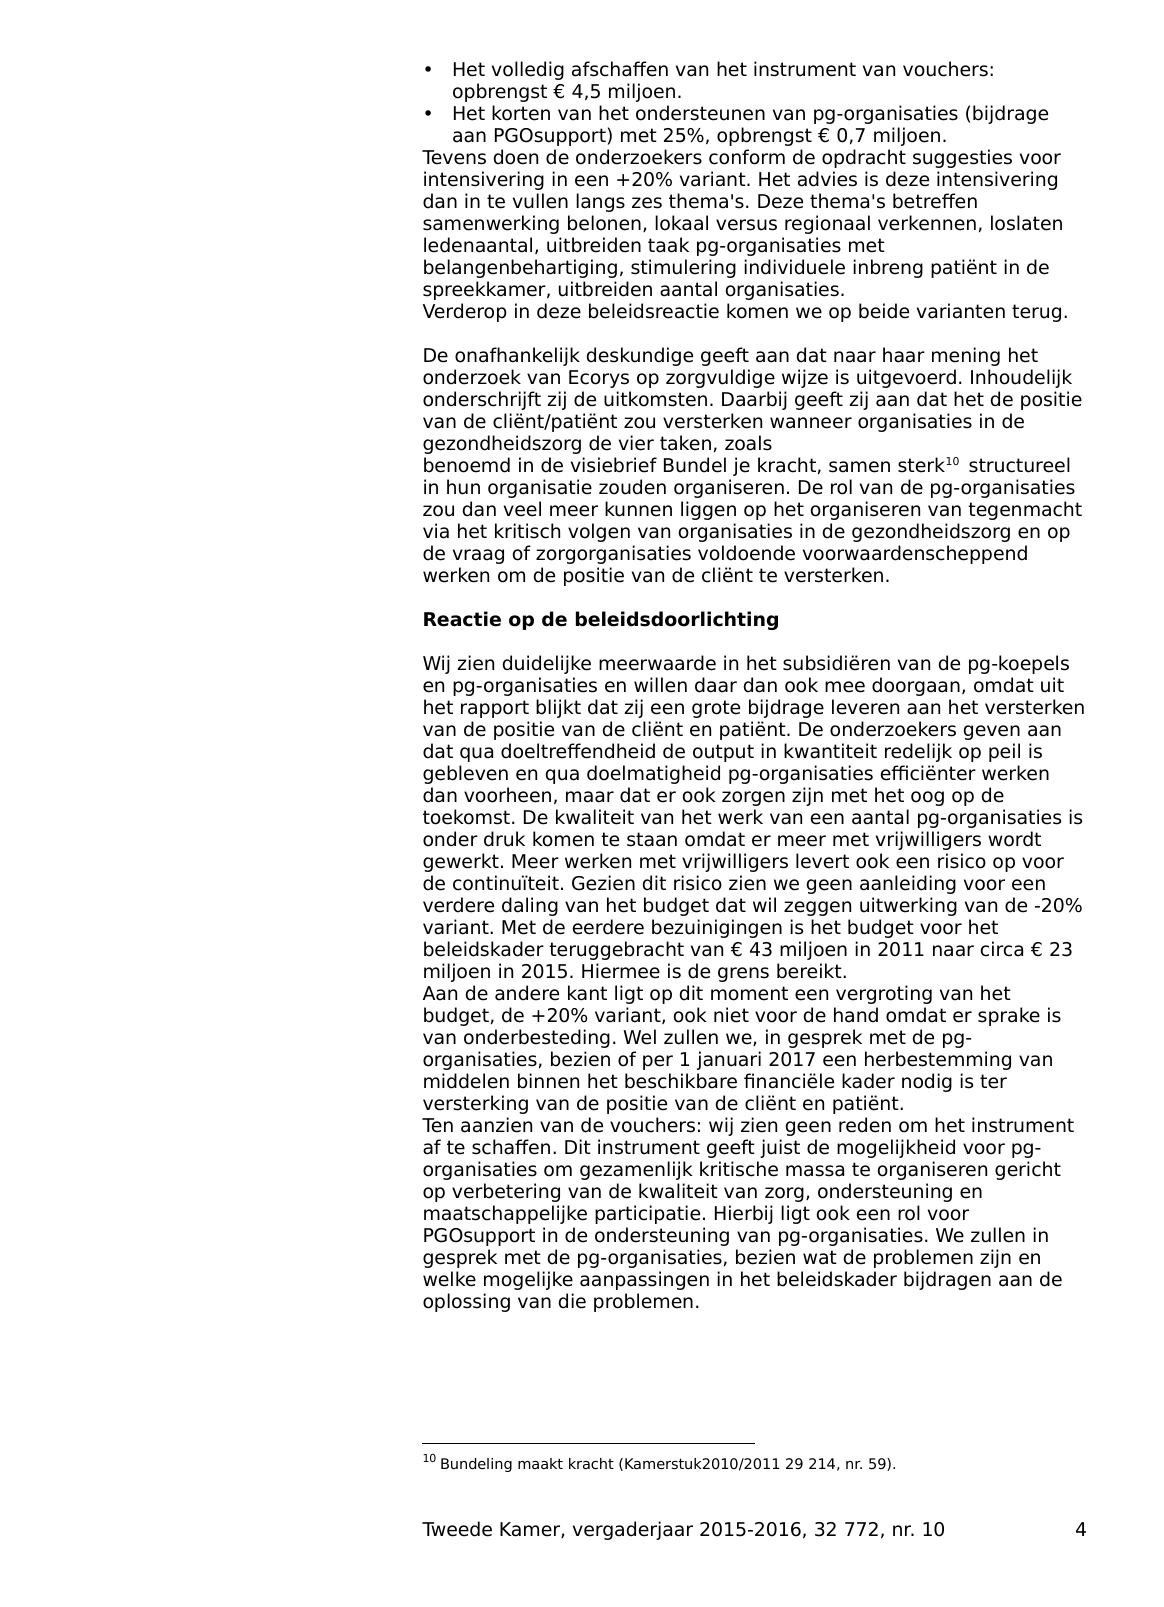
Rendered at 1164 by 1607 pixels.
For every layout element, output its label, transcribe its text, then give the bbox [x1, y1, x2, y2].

text Wij zien duidelijke meerwaarde in het subsidiëren van de pg-koepels en pg-organisaties en willen daar dan ook mee doorgaan, omdat uit het rapport blijkt dat zij een grote bijdrage leveren aan het versterken van de positie van de cliënt en patiënt. De onderzoekers geven aan dat qua doeltreffendheid de output in kwantiteit redelijk op peil is gebleven en qua doelmatigheid pg-organisaties efficiënter werken dan voorheen, maar dat er ook zorgen zijn met het oog op de toekomst. De kwaliteit van het werk van een aantal pg-organisaties is onder druk komen te staan omdat er meer met vrijwilligers wordt gewerkt. Meer werken met vrijwilligers levert ook een risico op voor de continuïteit. Gezien dit risico zien we geen aanleiding voor een verdere daling van het budget dat wil zeggen uitwerking van de -20% variant. Met de eerdere bezuinigingen is het budget voor het beleidskader teruggebracht van € 43 miljoen in 2011 naar circa € 23 miljoen in 2015. Hiermee is de grens bereikt. [422, 653, 1087, 983]
text benoemd in de visiebrief Bundel je kracht, samen sterk structureel in hun organisatie zouden organiseren. De rol van de pg-organisaties zou dan veel meer kunnen liggen op het organiseren van tegenmacht via het kritisch volgen van organisaties in de gezondheidszorg en op de vraag of zorgorganisaties voldoende voorwaardenscheppend werken om de positie van de cliënt te versterken. [422, 455, 1087, 587]
subtitle Reactie op de beleidsdoorlichting [422, 609, 1087, 631]
text Bundeling maakt kracht (Kamerstuk2010/2011 29 214, nr. 59). [422, 1452, 1087, 1474]
text • Het volledig afschaffen van het instrument van vouchers: opbrengst € 4,5 miljoen. [422, 59, 1087, 103]
text Tevens doen de onderzoekers conform de opdracht suggesties voor intensivering in een +20% variant. Het advies is deze intensivering dan in te vullen langs zes thema's. Deze thema's betreffen samenwerking belonen, lokaal versus regionaal verkennen, loslaten ledenaantal, uitbreiden taak pg-organisaties met belangenbehartiging, stimulering individuele inbreng patiënt in de spreekkamer, uitbreiden aantal organisaties. [422, 147, 1087, 301]
text • Het korten van het ondersteunen van pg-organisaties (bijdrage aan PGOsupport) met 25%, opbrengst € 0,7 miljoen. [422, 103, 1087, 147]
text Ten aanzien van de vouchers: wij zien geen reden om het instrument af te schaffen. Dit instrument geeft juist de mogelijkheid voor pg-organisaties om gezamenlijk kritische massa te organiseren gericht op verbetering van de kwaliteit van zorg, ondersteuning en maatschappelijke participatie. Hierbij ligt ook een rol voor PGOsupport in de ondersteuning van pg-organisaties. We zullen in gesprek met de pg-organisaties, bezien wat de problemen zijn en welke mogelijke aanpassingen in het beleidskader bijdragen aan de oplossing van die problemen. [422, 1115, 1087, 1312]
text Aan de andere kant ligt op dit moment een vergroting van het budget, de +20% variant, ook niet voor de hand omdat er sprake is van onderbesteding. Wel zullen we, in gesprek met de pg-organisaties, bezien of per 1 januari 2017 een herbestemming van middelen binnen het beschikbare financiële kader nodig is ter versterking van de positie van de cliënt en patiënt. [422, 983, 1087, 1115]
text De onafhankelijk deskundige geeft aan dat naar haar mening het onderzoek van Ecorys op zorgvuldige wijze is uitgevoerd. Inhoudelijk onderschrijft zij de uitkomsten. Daarbij geeft zij aan dat het de positie van de cliënt/patiënt zou versterken wanneer organisaties in de gezondheidszorg de vier taken, zoals [422, 345, 1087, 455]
text Verderop in deze beleidsreactie komen we op beide varianten terug. [422, 301, 1087, 323]
